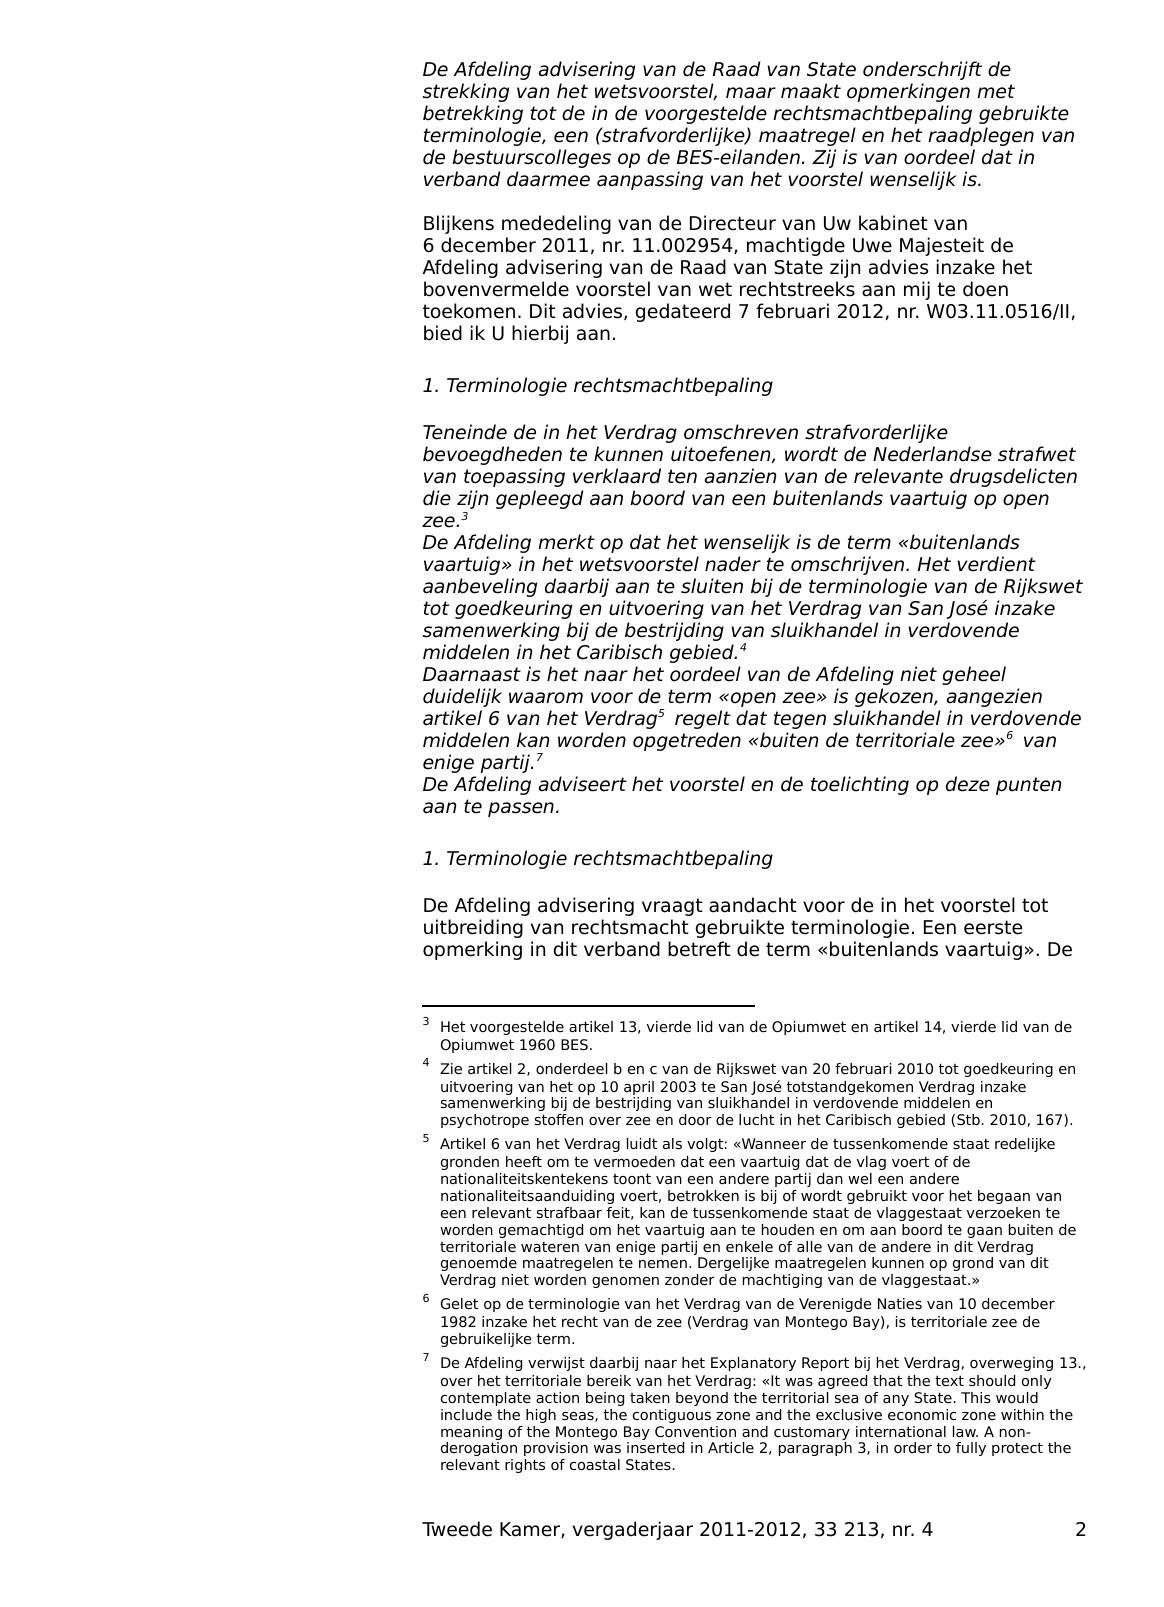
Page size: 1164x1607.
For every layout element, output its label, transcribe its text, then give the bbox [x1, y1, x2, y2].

subtitle 1. Terminologie rechtsmachtbepaling [422, 848, 1087, 869]
text Artikel 6 van het Verdrag luidt als volgt: «Wanneer de tussenkomende staat redelijke gronden heeft om te vermoeden dat een vaartuig dat de vlag voert of de nationaliteitskentekens toont van een andere partij dan wel een andere nationaliteitsaanduiding voert, betrokken is bij of wordt gebruikt voor het begaan van een relevant strafbaar feit, kan de tussenkomende staat de vlaggestaat verzoeken te worden gemachtigd om het vaartuig aan te houden en om aan boord te gaan buiten de territoriale wateren van enige partij en enkele of alle van de andere in dit Verdrag genoemde maatregelen te nemen. Dergelijke maatregelen kunnen op grond van dit Verdrag niet worden genomen zonder de machtiging van de vlaggestaat.» [422, 1132, 1087, 1289]
text De Afdeling merkt op dat het wenselijk is de term «buitenlands vaartuig» in het wetsvoorstel nader te omschrijven. Het verdient aanbeveling daarbij aan te sluiten bij de terminologie van de Rijkswet tot goedkeuring en uitvoering van het Verdrag van San José inzake samenwerking bij de bestrijding van sluikhandel in verdovende middelen in het Caribisch gebied. [422, 532, 1087, 664]
text De Afdeling advisering vraagt aandacht voor de in het voorstel tot uitbreiding van rechtsmacht gebruikte terminologie. Een eerste opmerking in dit verband betreft de term «buitenlands vaartuig». De [422, 894, 1087, 961]
text De Afdeling advisering van de Raad van State onderschrijft de strekking van het wetsvoorstel, maar maakt opmerkingen met betrekking tot de in de voorgestelde rechtsmachtbepaling gebruikte terminologie, een (strafvorderlijke) maatregel en het raadplegen van de bestuurscolleges op de BES-eilanden. Zij is van oordeel dat in verband daarmee aanpassing van het voorstel wenselijk is. [422, 59, 1087, 191]
text Daarnaast is het naar het oordeel van de Afdeling niet geheel duidelijk waarom voor de term «open zee» is gekozen, aangezien artikel 6 van het Verdrag regelt dat tegen sluikhandel in verdovende middelen kan worden opgetreden «buiten de territoriale zee» van enige partij. [422, 664, 1087, 774]
text Teneinde de in het Verdrag omschreven strafvorderlijke bevoegdheden te kunnen uitoefenen, wordt de Nederlandse strafwet van toepassing verklaard ten aanzien van de relevante drugsdelicten die zijn gepleegd aan boord van een buitenlands vaartuig op open zee. [422, 422, 1087, 532]
text De Afdeling adviseert het voorstel en de toelichting op deze punten aan te passen. [422, 774, 1087, 818]
text Blijkens mededeling van de Directeur van Uw kabinet van 6 december 2011, nr. 11.002954, machtigde Uwe Majesteit de Afdeling advisering van de Raad van State zijn advies inzake het bovenvermelde voorstel van wet rechtstreeks aan mij te doen toekomen. Dit advies, gedateerd 7 februari 2012, nr. W03.11.0516/II, bied ik U hierbij aan. [422, 213, 1087, 345]
text Het voorgestelde artikel 13, vierde lid van de Opiumwet en artikel 14, vierde lid van de Opiumwet 1960 BES. [422, 1015, 1087, 1054]
text De Afdeling verwijst daarbij naar het Explanatory Report bij het Verdrag, overweging 13., over het territoriale bereik van het Verdrag: «It was agreed that the text should only contemplate action being taken beyond the territorial sea of any State. This would include the high seas, the contiguous zone and the exclusive economic zone within the meaning of the Montego Bay Convention and customary international law. A non-derogation provision was inserted in Article 2, paragraph 3, in order to fully protect the relevant rights of coastal States. [422, 1351, 1087, 1474]
subtitle 1. Terminologie rechtsmachtbepaling [422, 375, 1087, 397]
text Gelet op de terminologie van het Verdrag van de Verenigde Naties van 10 december 1982 inzake het recht van de zee (Verdrag van Montego Bay), is territoriale zee de gebruikelijke term. [422, 1292, 1087, 1348]
text Zie artikel 2, onderdeel b en c van de Rijkswet van 20 februari 2010 tot goedkeuring en uitvoering van het op 10 april 2003 te San José totstandgekomen Verdrag inzake samenwerking bij de bestrijding van sluikhandel in verdovende middelen en psychotrope stoffen over zee en door de lucht in het Caribisch gebied (Stb. 2010, 167). [422, 1057, 1087, 1129]
